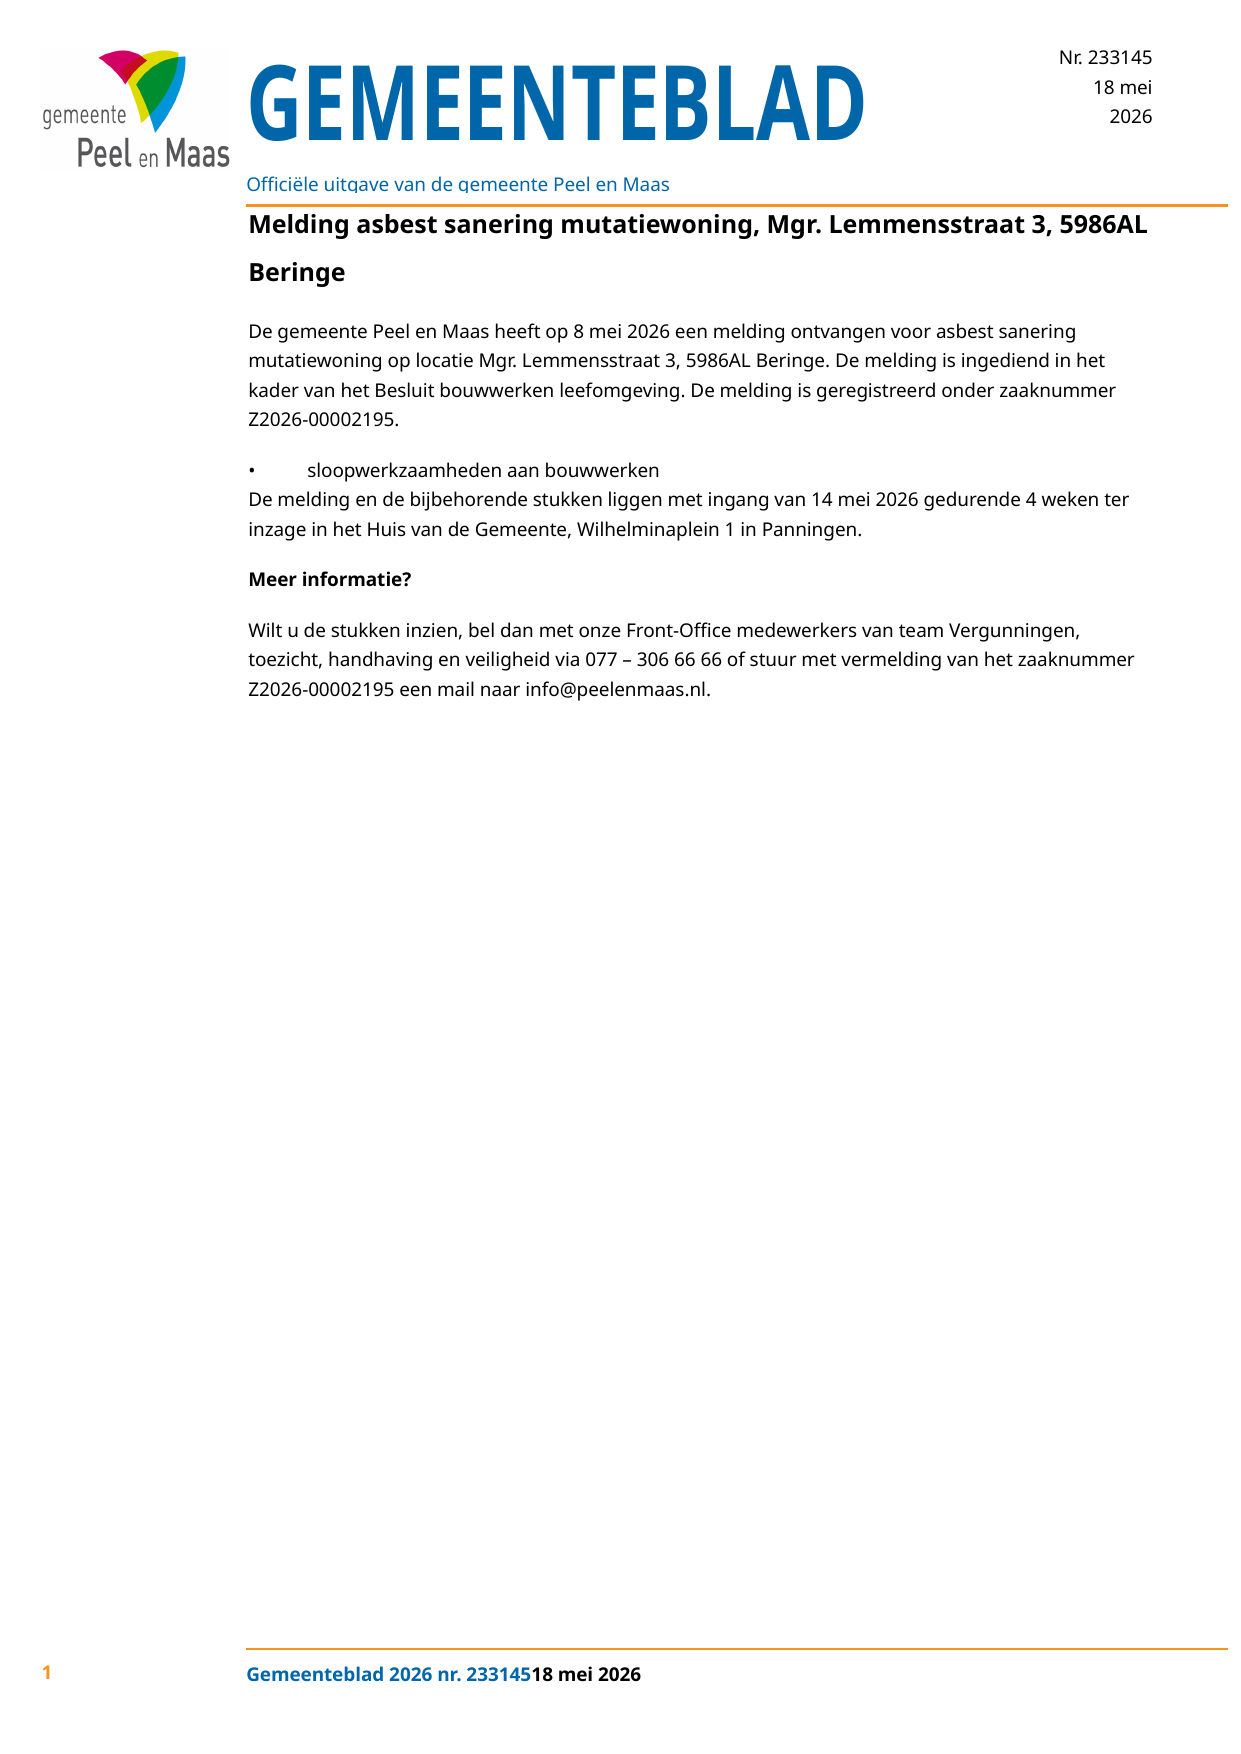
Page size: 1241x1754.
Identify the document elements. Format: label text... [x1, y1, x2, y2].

text De melding en de bijbehorende stukken liggen met ingang van 14 mei 2026 gedurende 4 weken ter inzage in het Huis van de Gemeente, Wilhelminaplein 1 in Panningen. [248, 487, 1152, 542]
list sloopwerkzaamheden aan bouwwerken [248, 457, 1152, 483]
text De gemeente Peel en Maas heeft op 8 mei 2026 een melding ontvangen voor asbest sanering mutatiewoning op locatie Mgr. Lemmensstraat 3, 5986AL Beringe. De melding is ingediend in het kader van het Besluit bouwwerken leefomgeving. De melding is geregistreerd onder zaaknummer Z2026-00002195. [248, 318, 1152, 432]
text Wilt u de stukken inzien, bel dan met onze Front-Office medewerkers van team Vergunningen, toezicht, handhaving en veiligheid via 077 – 306 66 66 of stuur met vermelding van het zaaknummer Z2026-00002195 een mail naar info@peelenmaas.nl. [248, 617, 1152, 702]
picture [41, 47, 231, 172]
text Meer informatie? [248, 567, 1152, 592]
text Melding asbest sanering mutatiewoning, Mgr. Lemmensstraat 3, 5986AL Beringe [248, 207, 1152, 288]
